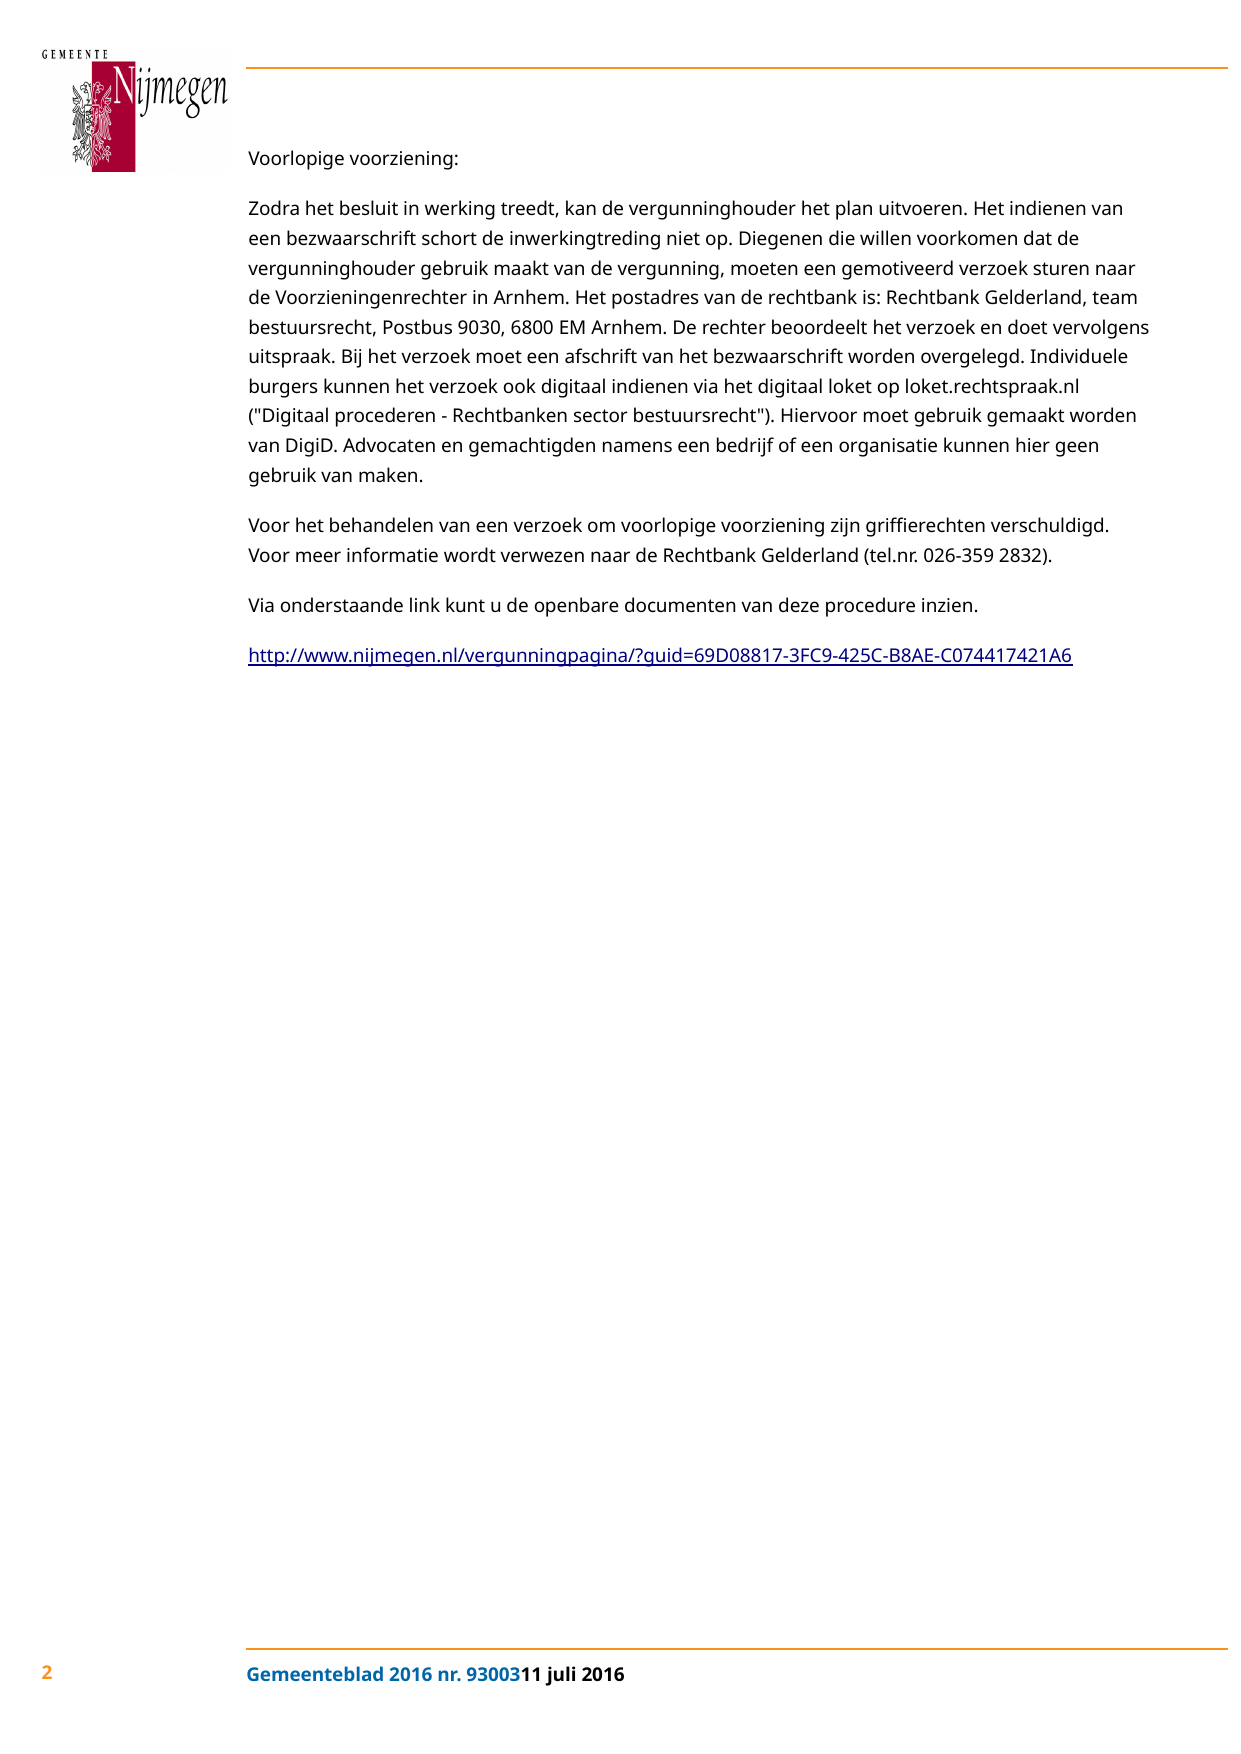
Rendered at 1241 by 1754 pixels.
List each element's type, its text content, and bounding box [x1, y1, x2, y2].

text Zodra het besluit in werking treedt, kan de vergunninghouder het plan uitvoeren. Het indienen van een bezwaarschrift schort de inwerkingtreding niet op. Diegenen die willen voorkomen dat de vergunninghouder gebruik maakt van de vergunning, moeten een gemotiveerd verzoek sturen naar de Voorzieningenrechter in Arnhem. Het postadres van de rechtbank is: Rechtbank Gelderland, team bestuursrecht, Postbus 9030, 6800 EM Arnhem. De rechter beoordeelt het verzoek en doet vervolgens uitspraak. Bij het verzoek moet een afschrift van het bezwaarschrift worden overgelegd. Individuele burgers kunnen het verzoek ook digitaal indienen via het digitaal loket op loket.rechtspraak.nl ("Digitaal procederen - Rechtbanken sector bestuursrecht"). Hiervoor moet gebruik gemaakt worden van DigiD. Advocaten en gemachtigden namens een bedrijf of een organisatie kunnen hier geen gebruik van maken. [248, 196, 1152, 488]
picture [41, 47, 231, 172]
text Via onderstaande link kunt u de openbare documenten van deze procedure inzien. [248, 592, 1152, 618]
text http://www.nijmegen.nl/vergunningpagina/?guid=69D08817-3FC9-425C-B8AE-C074417421A6 [248, 643, 1152, 668]
text Voorlopige voorziening: [248, 145, 1152, 171]
text Voor het behandelen van een verzoek om voorlopige voorziening zijn griffierechten verschuldigd. Voor meer informatie wordt verwezen naar de Rechtbank Gelderland (tel.nr. 026-359 2832). [248, 512, 1152, 568]
